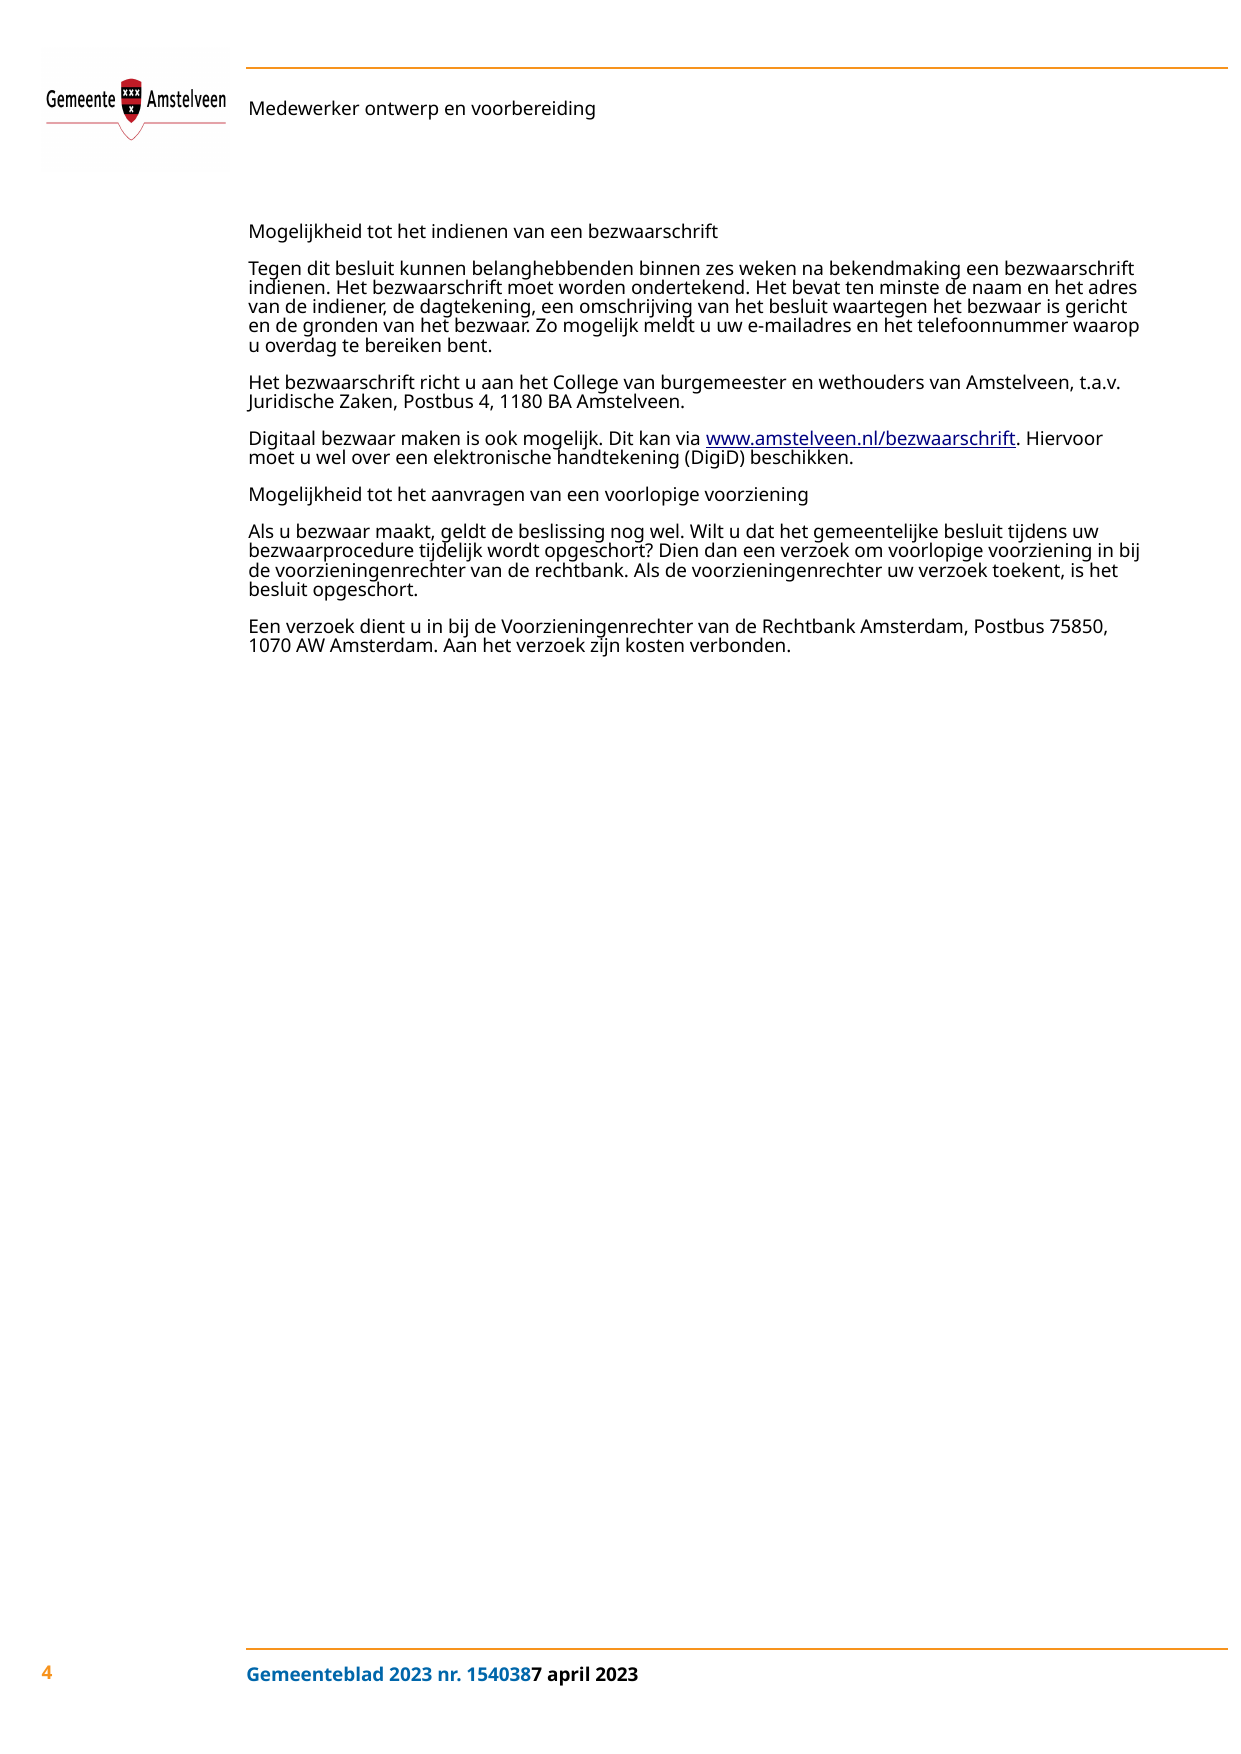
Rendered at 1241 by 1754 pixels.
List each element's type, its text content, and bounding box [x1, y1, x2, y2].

text Medewerker ontwerp en voorbereiding [248, 95, 1152, 121]
text Tegen dit besluit kunnen belanghebbenden binnen zes weken na bekendmaking een bezwaarschrift indienen. Het bezwaarschrift moet worden ondertekend. Het bevat ten minste de naam en het adres van de indiener, de dagtekening, een omschrijving van het besluit waartegen het bezwaar is gericht en de gronden van het bezwaar. Zo mogelijk meldt u uw e-mailadres en het telefoonnummer waarop u overdag te bereiken bent. [248, 259, 1152, 356]
text Mogelijkheid tot het indienen van een bezwaarschrift [248, 223, 1152, 242]
text Als u bezwaar maakt, geldt de beslissing nog wel. Wilt u dat het gemeentelijke besluit tijdens uw bezwaarprocedure tijdelijk wordt opgeschort? Dien dan een verzoek om voorlopige voorziening in bij de voorzieningenrechter van de rechtbank. Als de voorzieningenrechter uw verzoek toekent, is het besluit opgeschort. [248, 523, 1152, 600]
text Het bezwaarschrift richt u aan het College van burgemeester en wethouders van Amstelveen, t.a.v. Juridische Zaken, Postbus 4, 1180 BA Amstelveen. [248, 374, 1152, 412]
text Een verzoek dient u in bij de Voorzieningenrechter van de Rechtbank Amsterdam, Postbus 75850, 1070 AW Amsterdam. Aan het verzoek zijn kosten verbonden. [248, 618, 1152, 656]
text Mogelijkheid tot het aanvragen van een voorlopige voorziening [248, 486, 1152, 505]
text Digitaal bezwaar maken is ook mogelijk. Dit kan via www.amstelveen.nl/bezwaarschrift. Hiervoor moet u wel over een elektronische handtekening (DigiD) beschikken. [248, 430, 1152, 468]
picture [41, 47, 231, 172]
